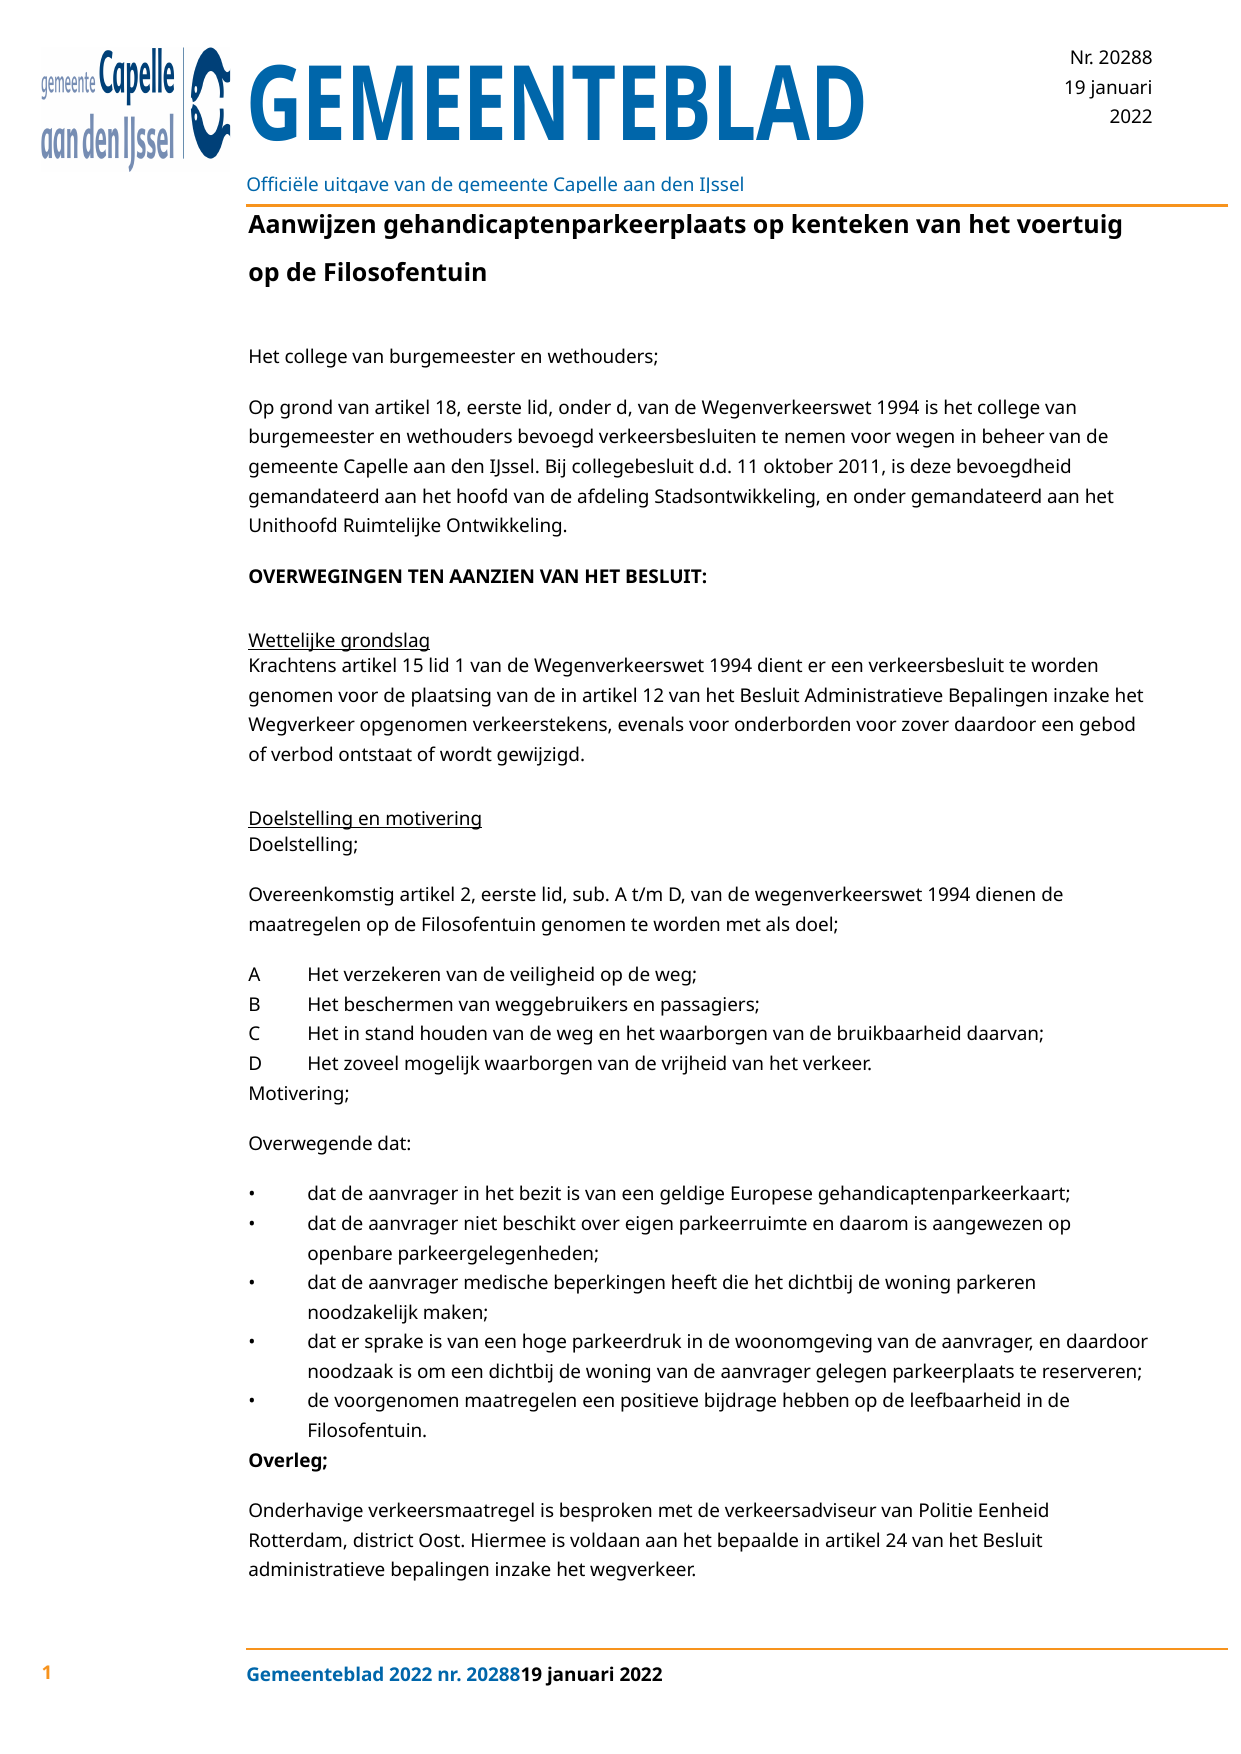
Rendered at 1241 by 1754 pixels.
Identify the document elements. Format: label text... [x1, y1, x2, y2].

list dat er sprake is van een hoge parkeerdruk in de woonomgeving van de aanvrager, en daardoor noodzaak is om een dichtbij de woning van de aanvrager gelegen parkeerplaats te reserveren; [248, 1328, 1152, 1384]
text Doelstelling; [248, 831, 1152, 857]
text OVERWEGINGEN TEN AANZIEN VAN HET BESLUIT: [248, 563, 1152, 588]
list dat de aanvrager in het bezit is van een geldige Europese gehandicaptenparkeerkaart; [248, 1181, 1152, 1206]
list Het in stand houden van de weg en het waarborgen van de bruikbaarheid daarvan; [248, 1021, 1152, 1046]
text Onderhavige verkeersmaatregel is besproken met de verkeersadviseur van Politie Eenheid Rotterdam, district Oost. Hiermee is voldaan aan het bepaalde in artikel 24 van het Besluit administratieve bepalingen inzake het wegverkeer. [248, 1497, 1152, 1582]
text Overeenkomstig artikel 2, eerste lid, sub. A t/m D, van de wegenverkeerswet 1994 dienen de maatregelen op de Filosofentuin genomen te worden met als doel; [248, 881, 1152, 937]
text Het college van burgemeester en wethouders; [248, 344, 1152, 369]
list de voorgenomen maatregelen een positieve bijdrage hebben op de leefbaarheid in de Filosofentuin. [248, 1388, 1152, 1443]
text Overwegende dat: [248, 1130, 1152, 1156]
text Doelstelling en motivering [248, 805, 1152, 831]
list Het verzekeren van de veiligheid op de weg; [248, 961, 1152, 987]
text Aanwijzen gehandicaptenparkeerplaats op kenteken van het voertuig op de Filosofentuin [248, 207, 1152, 288]
text Op grond van artikel 18, eerste lid, onder d, van de Wegenverkeerswet 1994 is het college van burgemeester en wethouders bevoegd verkeersbesluiten te nemen voor wegen in beheer van de gemeente Capelle aan den IJssel. Bij collegebesluit d.d. 11 oktober 2011, is deze bevoegdheid gemandateerd aan het hoofd van de afdeling Stadsontwikkeling, en onder gemandateerd aan het Unithoofd Ruimtelijke Ontwikkeling. [248, 394, 1152, 538]
picture [41, 47, 231, 172]
text Motivering; [248, 1080, 1152, 1105]
text Wettelijke grondslag [248, 627, 1152, 652]
list Het zoveel mogelijk waarborgen van de vrijheid van het verkeer. [248, 1050, 1152, 1076]
list dat de aanvrager niet beschikt over eigen parkeerruimte en daarom is aangewezen op openbare parkeergelegenheden; [248, 1210, 1152, 1265]
list Het beschermen van weggebruikers en passagiers; [248, 991, 1152, 1017]
text Overleg; [248, 1447, 1152, 1472]
text Krachtens artikel 15 lid 1 van de Wegenverkeerswet 1994 dient er een verkeersbesluit te worden genomen voor de plaatsing van de in artikel 12 van het Besluit Administratieve Bepalingen inzake het Wegverkeer opgenomen verkeerstekens, evenals voor onderborden voor zover daardoor een gebod of verbod ontstaat of wordt gewijzigd. [248, 652, 1152, 767]
list dat de aanvrager medische beperkingen heeft die het dichtbij de woning parkeren noodzakelijk maken; [248, 1269, 1152, 1324]
